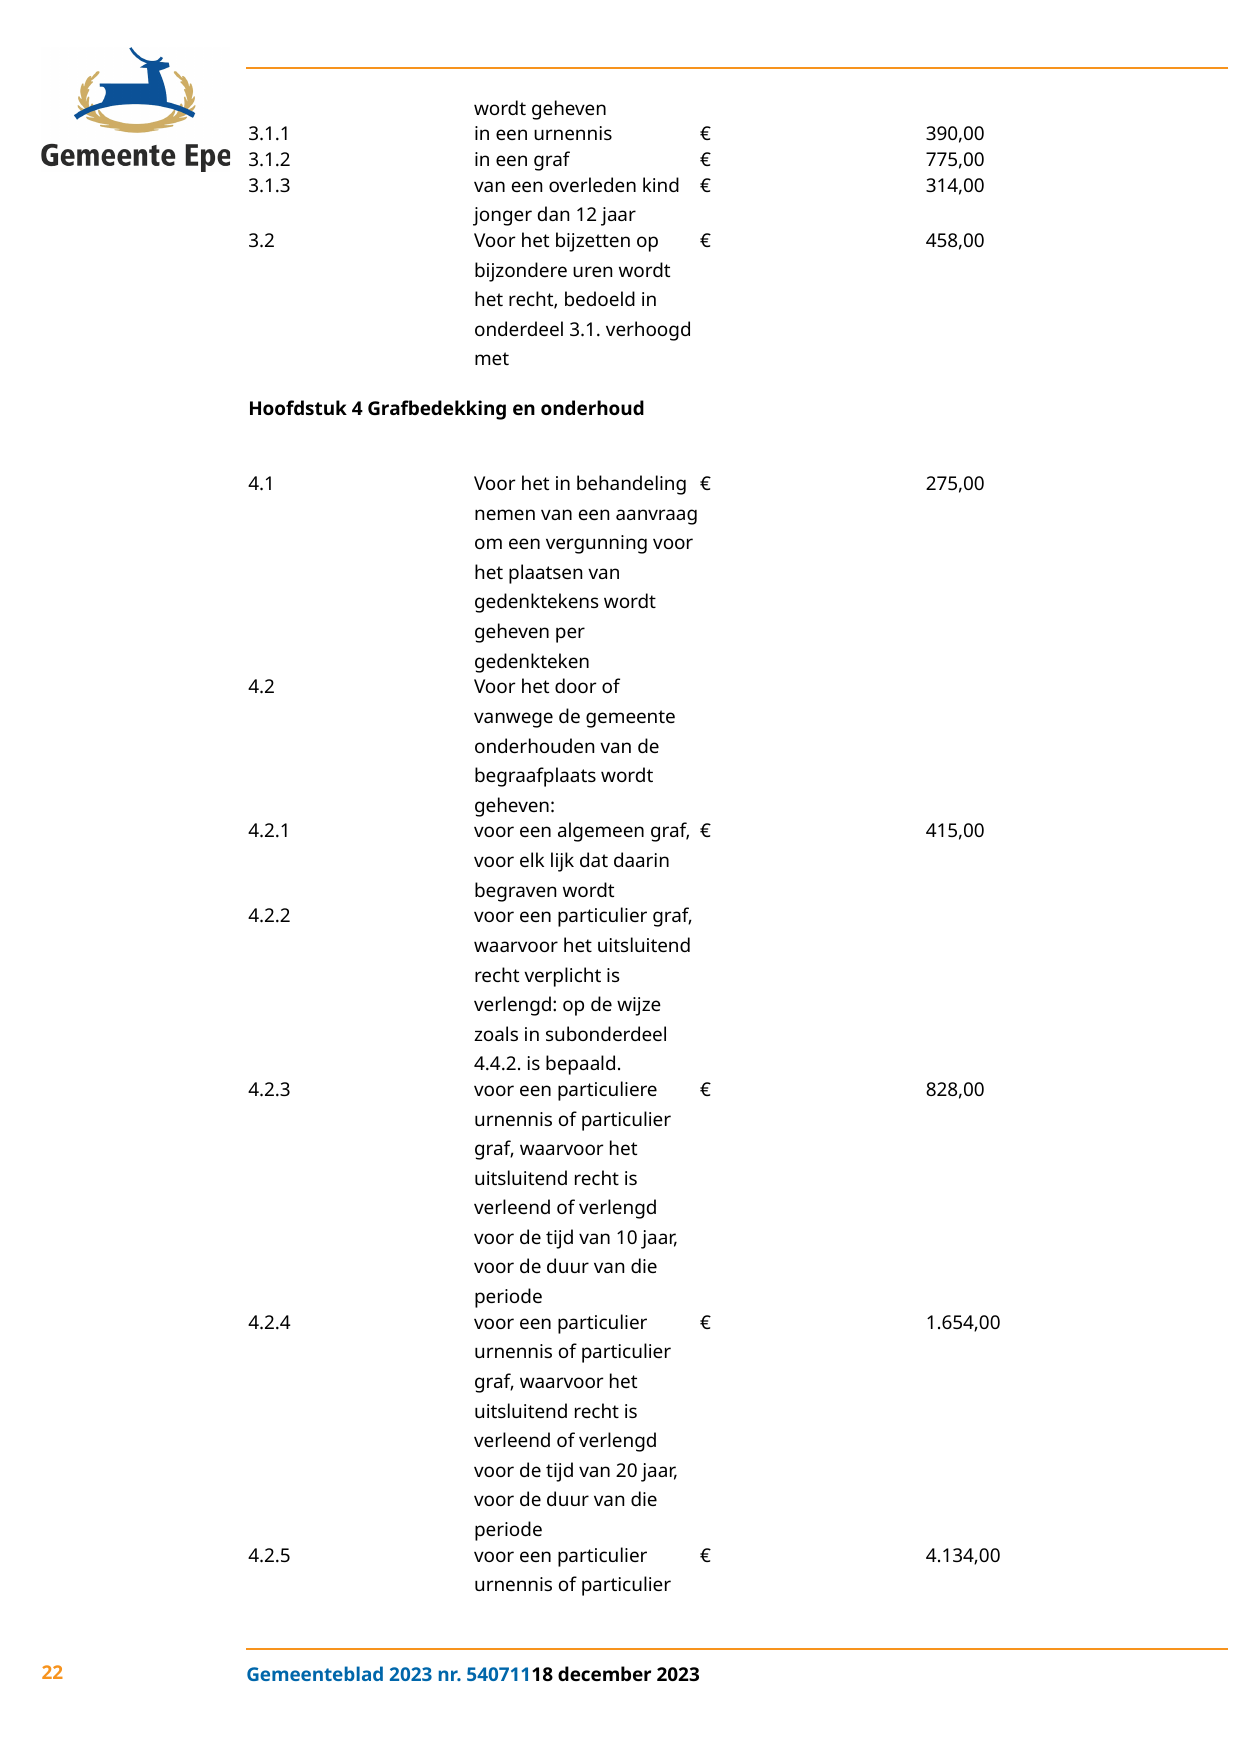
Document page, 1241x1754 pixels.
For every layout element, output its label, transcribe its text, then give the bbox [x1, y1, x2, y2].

table_cell € [700, 146, 926, 172]
table_cell voor een algemeen graf, voor elk lijk dat daarin begraven wordt [474, 818, 700, 903]
table_header [248, 95, 474, 121]
table_cell 4.2.2 [248, 903, 474, 1076]
text Hoofdstuk 4 Grafbedekking en onderhoud [248, 395, 1152, 421]
table_cell voor een particulier urnennis of particulier graf, waarvoor het uitsluitend recht is verleend of verlengd voor de tijd van 20 jaar, voor de duur van die periode [474, 1309, 700, 1542]
table_cell 415,00 [926, 818, 1152, 903]
table_cell [926, 903, 1152, 1076]
table_cell in een graf [474, 146, 700, 172]
table_cell 314,00 [926, 172, 1152, 227]
table_cell in een urnennis [474, 121, 700, 146]
table_cell € [700, 121, 926, 146]
table_cell 4.2 [248, 674, 474, 818]
table_cell [700, 903, 926, 1076]
table_cell 3.1.3 [248, 172, 474, 227]
table_header wordt geheven [474, 95, 700, 121]
table_header Voor het in behandeling nemen van een aanvraag om een vergunning voor het plaatsen van gedenktekens wordt geheven per gedenkteken [474, 470, 700, 674]
table_cell € [700, 818, 926, 903]
table_cell Voor het door of vanwege de gemeente onderhouden van de begraafplaats wordt geheven: [474, 674, 700, 818]
table_cell € [700, 1076, 926, 1309]
table_cell 4.2.3 [248, 1076, 474, 1309]
table_header € [700, 470, 926, 674]
table_cell voor een particulier urnennis of particulier [474, 1542, 700, 1597]
table_cell Voor het bijzetten op bijzondere uren wordt het recht, bedoeld in onderdeel 3.1. verhoogd met [474, 227, 700, 371]
table_header 4.1 [248, 470, 474, 674]
table_cell 390,00 [926, 121, 1152, 146]
table_cell voor een particulier graf, waarvoor het uitsluitend recht verplicht is verlengd: op de wijze zoals in subonderdeel 4.4.2. is bepaald. [474, 903, 700, 1076]
table_cell 3.2 [248, 227, 474, 371]
table_cell 4.2.4 [248, 1309, 474, 1542]
table_header [926, 95, 1152, 121]
table_cell 4.134,00 [926, 1542, 1152, 1597]
table_header [700, 95, 926, 121]
table_cell 4.2.1 [248, 818, 474, 903]
table_cell 458,00 [926, 227, 1152, 371]
table_cell 4.2.5 [248, 1542, 474, 1597]
table_cell € [700, 1542, 926, 1597]
picture [41, 47, 231, 172]
table_cell voor een particuliere urnennis of particulier graf, waarvoor het uitsluitend recht is verleend of verlengd voor de tijd van 10 jaar, voor de duur van die periode [474, 1076, 700, 1309]
table_cell [700, 674, 926, 818]
table_cell van een overleden kind jonger dan 12 jaar [474, 172, 700, 227]
table_cell € [700, 172, 926, 227]
table_cell 1.654,00 [926, 1309, 1152, 1542]
table_cell 3.1.1 [248, 121, 474, 146]
table_cell € [700, 1309, 926, 1542]
table_cell 828,00 [926, 1076, 1152, 1309]
table_cell € [700, 227, 926, 371]
table_cell 3.1.2 [248, 146, 474, 172]
table_cell 775,00 [926, 146, 1152, 172]
table_header 275,00 [926, 470, 1152, 674]
table_cell [926, 674, 1152, 818]
